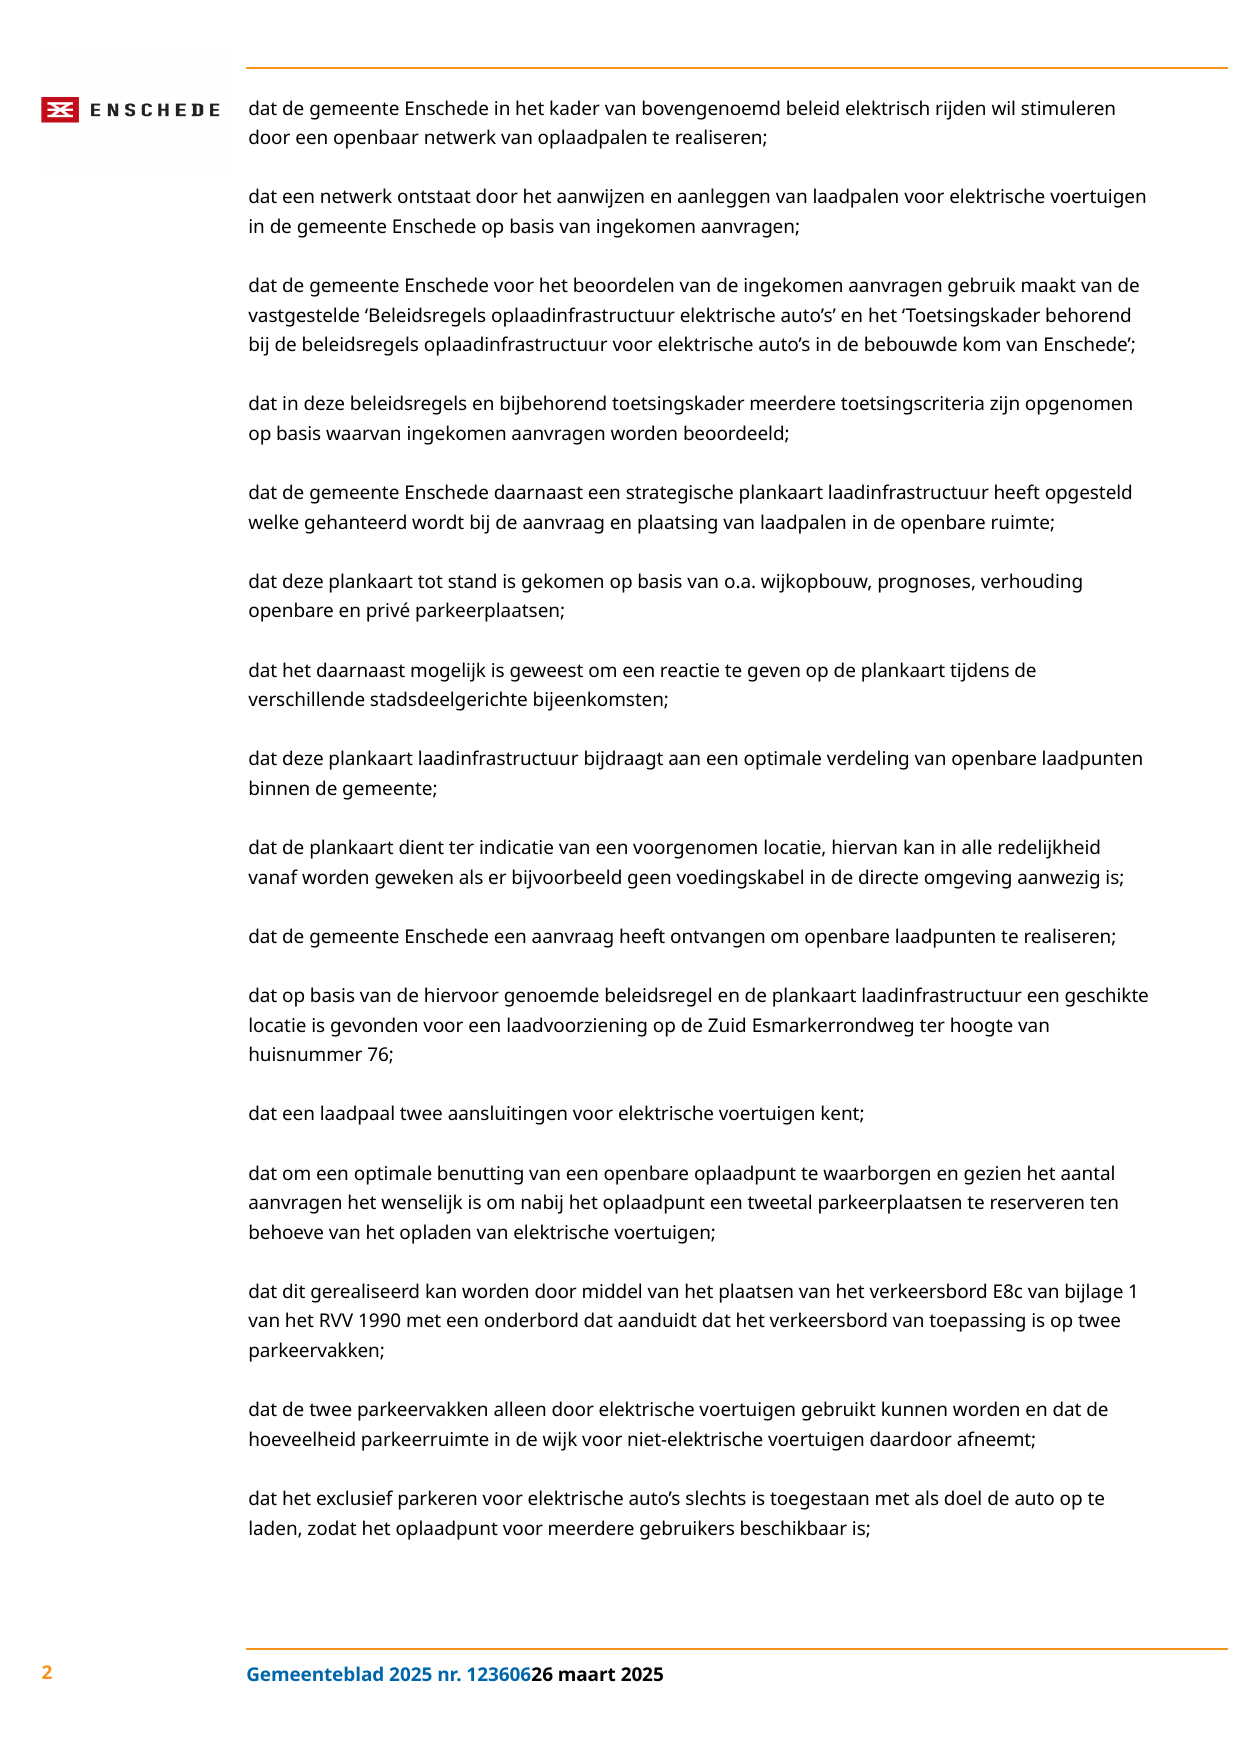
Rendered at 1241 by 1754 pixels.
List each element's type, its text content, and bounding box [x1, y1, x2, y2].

text dat deze plankaart tot stand is gekomen op basis van o.a. wijkopbouw, prognoses, verhouding openbare en privé parkeerplaatsen; [248, 568, 1152, 623]
text dat een netwerk ontstaat door het aanwijzen en aanleggen van laadpalen voor elektrische voertuigen in de gemeente Enschede op basis van ingekomen aanvragen; [248, 183, 1152, 239]
text dat het exclusief parkeren voor elektrische auto’s slechts is toegestaan met als doel de auto op te laden, zodat het oplaadpunt voor meerdere gebruikers beschikbaar is; [248, 1485, 1152, 1541]
text dat de plankaart dient ter indicatie van een voorgenomen locatie, hiervan kan in alle redelijkheid vanaf worden geweken als er bijvoorbeeld geen voedingskabel in de directe omgeving aanwezig is; [248, 834, 1152, 890]
text dat de gemeente Enschede een aanvraag heeft ontvangen om openbare laadpunten te realiseren; [248, 923, 1152, 949]
text dat de twee parkeervakken alleen door elektrische voertuigen gebruikt kunnen worden en dat de hoeveelheid parkeerruimte in de wijk voor niet-elektrische voertuigen daardoor afneemt; [248, 1396, 1152, 1452]
text dat de gemeente Enschede voor het beoordelen van de ingekomen aanvragen gebruik maakt van de vastgestelde ‘Beleidsregels oplaadinfrastructuur elektrische auto’s’ en het ‘Toetsingskader behorend bij de beleidsregels oplaadinfrastructuur voor elektrische auto’s in de bebouwde kom van Enschede’; [248, 272, 1152, 357]
picture [41, 47, 231, 172]
text dat de gemeente Enschede in het kader van bovengenoemd beleid elektrisch rijden wil stimuleren door een openbaar netwerk van oplaadpalen te realiseren; [248, 95, 1152, 150]
text dat de gemeente Enschede daarnaast een strategische plankaart laadinfrastructuur heeft opgesteld welke gehanteerd wordt bij de aanvraag en plaatsing van laadpalen in de openbare ruimte; [248, 479, 1152, 535]
text dat in deze beleidsregels en bijbehorend toetsingskader meerdere toetsingscriteria zijn opgenomen op basis waarvan ingekomen aanvragen worden beoordeeld; [248, 391, 1152, 446]
text dat deze plankaart laadinfrastructuur bijdraagt aan een optimale verdeling van openbare laadpunten binnen de gemeente; [248, 746, 1152, 801]
text dat het daarnaast mogelijk is geweest om een reactie te geven op de plankaart tijdens de verschillende stadsdeelgerichte bijeenkomsten; [248, 657, 1152, 712]
text dat op basis van de hiervoor genoemde beleidsregel en de plankaart laadinfrastructuur een geschikte locatie is gevonden voor een laadvoorziening op de Zuid Esmarkerrondweg ter hoogte van huisnummer 76; [248, 982, 1152, 1067]
text dat dit gerealiseerd kan worden door middel van het plaatsen van het verkeersbord E8c van bijlage 1 van het RVV 1990 met een onderbord dat aanduidt dat het verkeersbord van toepassing is op twee parkeervakken; [248, 1278, 1152, 1363]
text dat een laadpaal twee aansluitingen voor elektrische voertuigen kent; [248, 1101, 1152, 1126]
text dat om een optimale benutting van een openbare oplaadpunt te waarborgen en gezien het aantal aanvragen het wenselijk is om nabij het oplaadpunt een tweetal parkeerplaatsen te reserveren ten behoeve van het opladen van elektrische voertuigen; [248, 1160, 1152, 1245]
